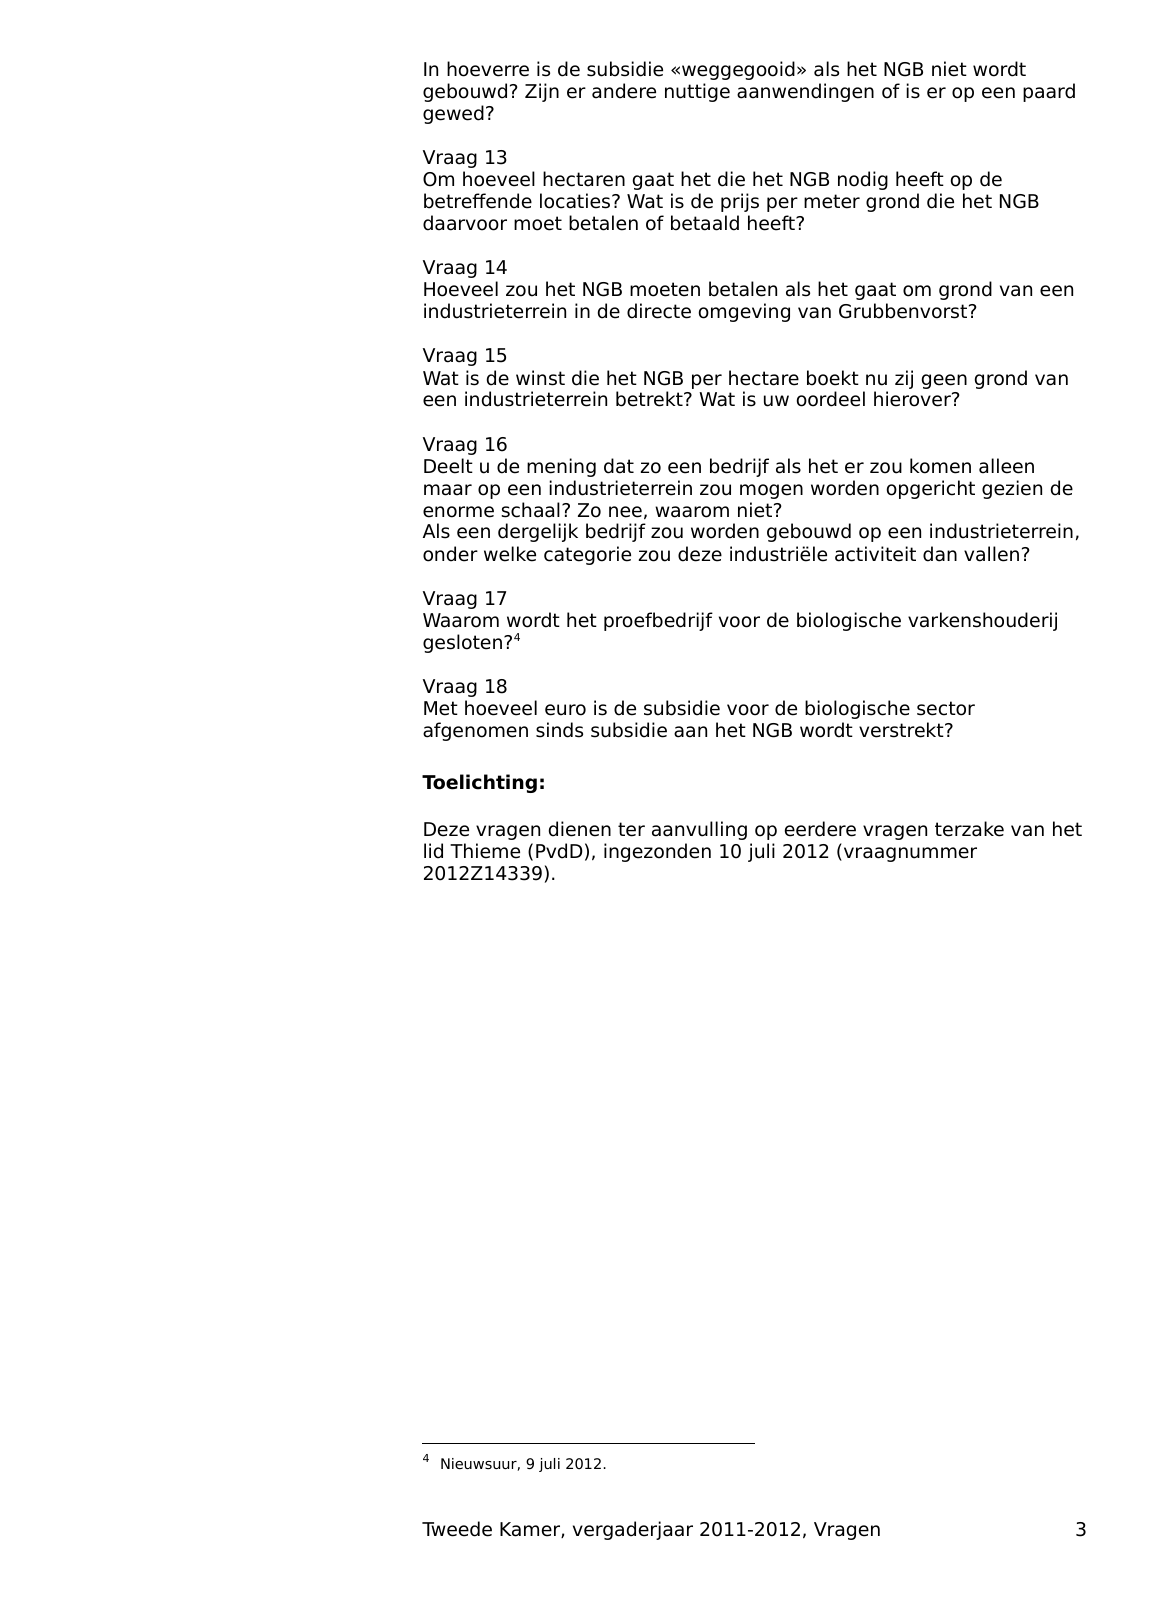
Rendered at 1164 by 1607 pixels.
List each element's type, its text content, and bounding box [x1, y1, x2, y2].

text Vraag 15 [422, 345, 1087, 367]
text Wat is de winst die het NGB per hectare boekt nu zij geen grond van een industrieterrein betrekt? Wat is uw oordeel hierover? [422, 367, 1087, 411]
text Vraag 14 [422, 257, 1087, 279]
text Deze vragen dienen ter aanvulling op eerdere vragen terzake van het lid Thieme (PvdD), ingezonden 10 juli 2012 (vraagnummer 2012Z14339). [422, 819, 1087, 884]
text Hoeveel zou het NGB moeten betalen als het gaat om grond van een industrieterrein in de directe omgeving van Grubbenvorst? [422, 279, 1087, 323]
text Nieuwsuur, 9 juli 2012. [422, 1452, 1087, 1474]
text Waarom wordt het proefbedrijf voor de biologische varkenshouderij gesloten? [422, 609, 1087, 653]
text In hoeverre is de subsidie «weggegooid» als het NGB niet wordt gebouwd? Zijn er andere nuttige aanwendingen of is er op een paard gewed? [422, 59, 1087, 125]
text Vraag 16 [422, 433, 1087, 456]
text Met hoeveel euro is de subsidie voor de biologische sector afgenomen sinds subsidie aan het NGB wordt verstrekt? [422, 698, 1087, 742]
text Deelt u de mening dat zo een bedrijf als het er zou komen alleen maar op een industrieterrein zou mogen worden opgericht gezien de enorme schaal? Zo nee, waarom niet? [422, 456, 1087, 521]
subtitle Toelichting: [422, 772, 1087, 794]
text Vraag 13 [422, 147, 1087, 169]
text Vraag 17 [422, 588, 1087, 609]
text Om hoeveel hectaren gaat het die het NGB nodig heeft op de betreffende locaties? Wat is de prijs per meter grond die het NGB daarvoor moet betalen of betaald heeft? [422, 169, 1087, 235]
text Vraag 18 [422, 676, 1087, 698]
text Als een dergelijk bedrijf zou worden gebouwd op een industrieterrein, onder welke categorie zou deze industriële activiteit dan vallen? [422, 521, 1087, 565]
